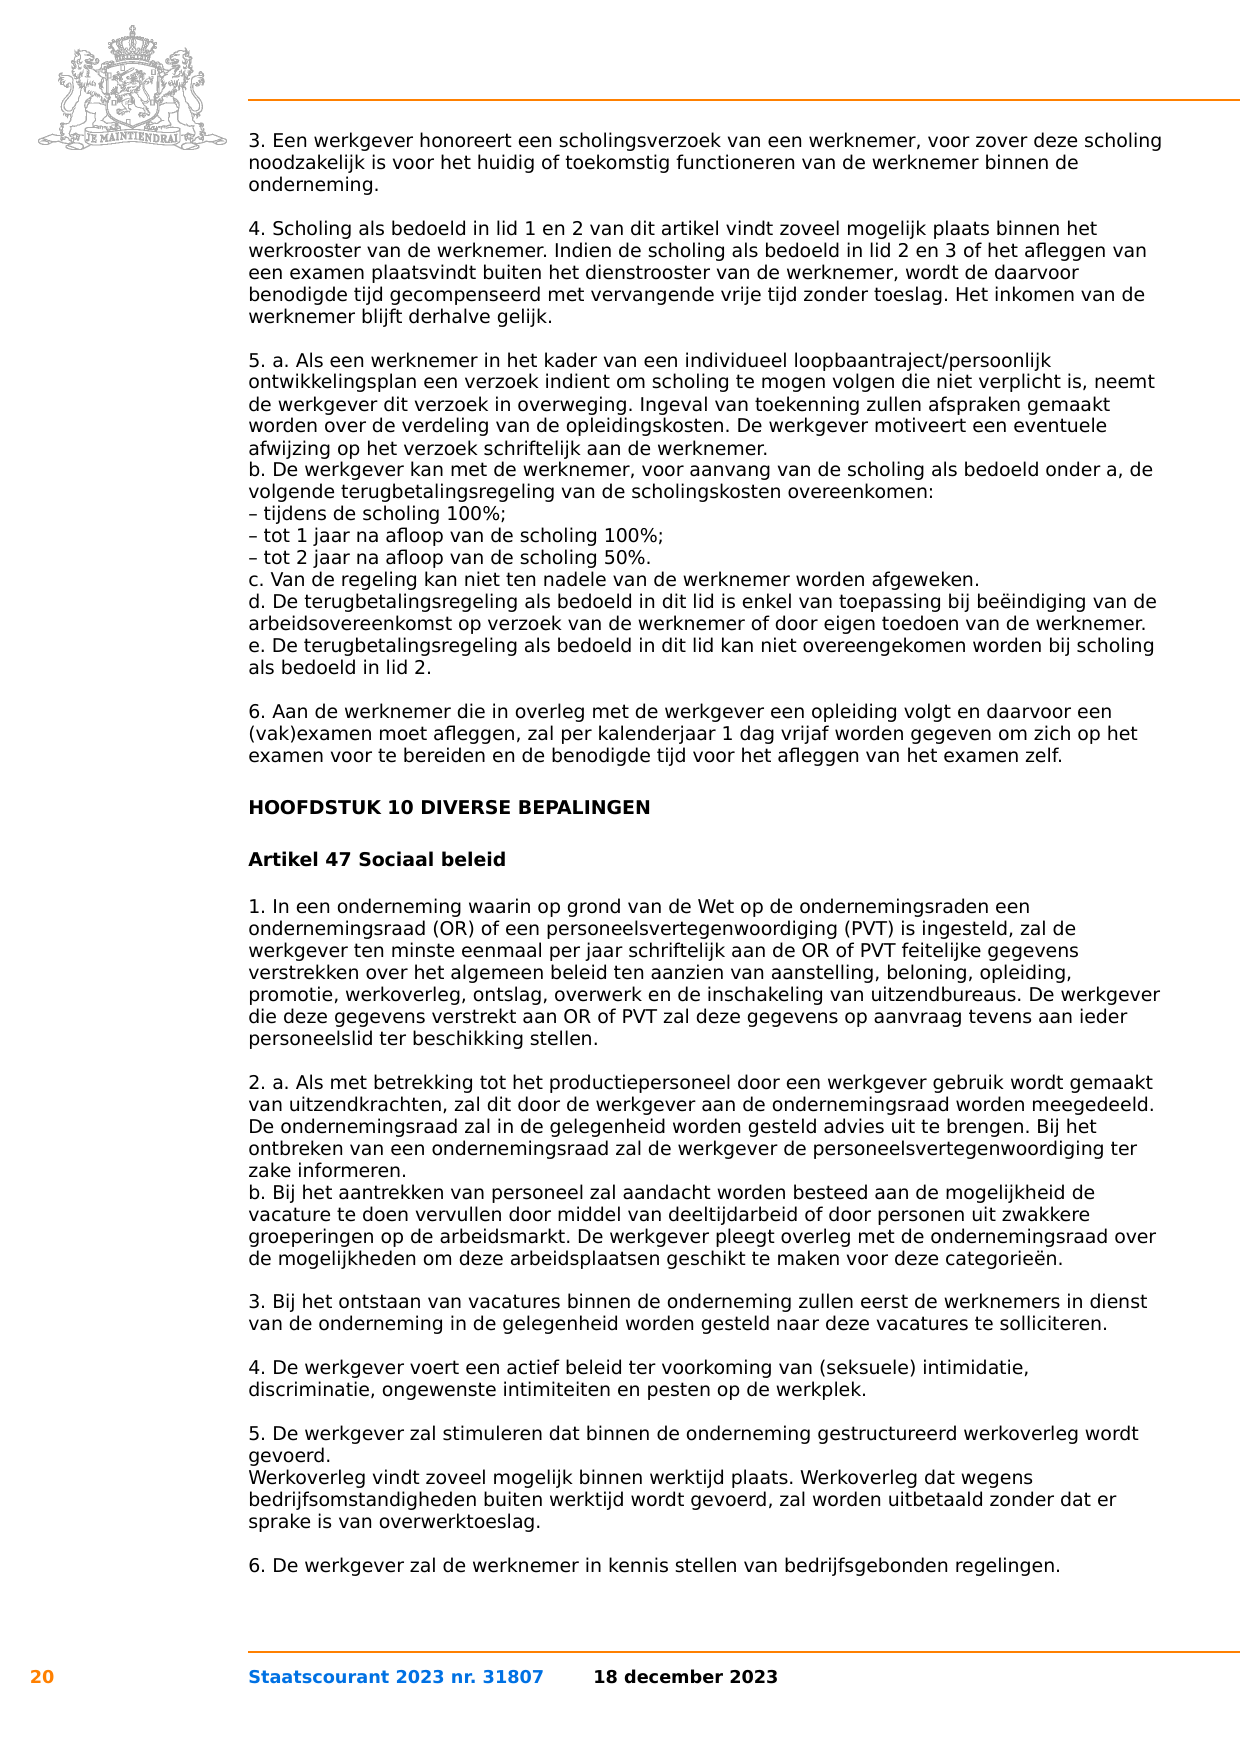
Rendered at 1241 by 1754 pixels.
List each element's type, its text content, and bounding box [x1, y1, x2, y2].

text 5. De werkgever zal stimuleren dat binnen de onderneming gestructureerd werkoverleg wordt gevoerd. [248, 1423, 1163, 1467]
text 5. a. Als een werknemer in het kader van een individueel loopbaantraject/persoonlijk ontwikkelingsplan een verzoek indient om scholing te mogen volgen die niet verplicht is, neemt de werkgever dit verzoek in overweging. Ingeval van toekenning zullen afspraken gemaakt worden over de verdeling van de opleidingskosten. De werkgever motiveert een eventuele afwijzing op het verzoek schriftelijk aan de werknemer. [248, 349, 1163, 459]
text d. De terugbetalingsregeling als bedoeld in dit lid is enkel van toepassing bij beëindiging van de arbeidsovereenkomst op verzoek van de werknemer of door eigen toedoen van de werknemer. [248, 591, 1163, 635]
text b. De werkgever kan met de werknemer, voor aanvang van de scholing als bedoeld onder a, de volgende terugbetalingsregeling van de scholingskosten overeenkomen: [248, 459, 1163, 503]
text 4. De werkgever voert een actief beleid ter voorkoming van (seksuele) intimidatie, discriminatie, ongewenste intimiteiten en pesten op de werkplek. [248, 1357, 1163, 1401]
text 3. Bij het ontstaan van vacatures binnen de onderneming zullen eerst de werknemers in dienst van de onderneming in de gelegenheid worden gesteld naar deze vacatures te solliciteren. [248, 1291, 1163, 1335]
picture [38, 25, 227, 150]
text 2. a. Als met betrekking tot het productiepersoneel door een werkgever gebruik wordt gemaakt van uitzendkrachten, zal dit door de werkgever aan de ondernemingsraad worden meegedeeld. De ondernemingsraad zal in de gelegenheid worden gesteld advies uit te brengen. Bij het ontbreken van een ondernemingsraad zal de werkgever de personeelsvertegenwoordiging ter zake informeren. [248, 1072, 1163, 1182]
text – tot 2 jaar na afloop van de scholing 50%. [248, 547, 1163, 569]
text e. De terugbetalingsregeling als bedoeld in dit lid kan niet overeengekomen worden bij scholing als bedoeld in lid 2. [248, 635, 1163, 679]
subtitle HOOFDSTUK 10 DIVERSE BEPALINGEN [248, 797, 1163, 819]
text c. Van de regeling kan niet ten nadele van de werknemer worden afgeweken. [248, 569, 1163, 591]
text 4. Scholing als bedoeld in lid 1 en 2 van dit artikel vindt zoveel mogelijk plaats binnen het werkrooster van de werknemer. Indien de scholing als bedoeld in lid 2 en 3 of het afleggen van een examen plaatsvindt buiten het dienstrooster van de werknemer, wordt de daarvoor benodigde tijd gecompenseerd met vervangende vrije tijd zonder toeslag. Het inkomen van de werknemer blijft derhalve gelijk. [248, 218, 1163, 328]
text 6. Aan de werknemer die in overleg met de werkgever een opleiding volgt en daarvoor een (vak)examen moet afleggen, zal per kalenderjaar 1 dag vrijaf worden gegeven om zich op het examen voor te bereiden en de benodigde tijd voor het afleggen van het examen zelf. [248, 701, 1163, 767]
subtitle Artikel 47 Sociaal beleid [248, 849, 1163, 871]
text – tot 1 jaar na afloop van de scholing 100%; [248, 525, 1163, 547]
text 6. De werkgever zal de werknemer in kennis stellen van bedrijfsgebonden regelingen. [248, 1555, 1163, 1577]
text 1. In een onderneming waarin op grond van de Wet op de ondernemingsraden een ondernemingsraad (OR) of een personeelsvertegenwoordiging (PVT) is ingesteld, zal de werkgever ten minste eenmaal per jaar schriftelijk aan de OR of PVT feitelijke gegevens verstrekken over het algemeen beleid ten aanzien van aanstelling, beloning, opleiding, promotie, werkoverleg, ontslag, overwerk en de inschakeling van uitzendbureaus. De werkgever die deze gegevens verstrekt aan OR of PVT zal deze gegevens op aanvraag tevens aan ieder personeelslid ter beschikking stellen. [248, 896, 1163, 1050]
text b. Bij het aantrekken van personeel zal aandacht worden besteed aan de mogelijkheid de vacature te doen vervullen door middel van deeltijdarbeid of door personen uit zwakkere groeperingen op de arbeidsmarkt. De werkgever pleegt overleg met de ondernemingsraad over de mogelijkheden om deze arbeidsplaatsen geschikt te maken voor deze categorieën. [248, 1182, 1163, 1269]
text Werkoverleg vindt zoveel mogelijk binnen werktijd plaats. Werkoverleg dat wegens bedrijfsomstandigheden buiten werktijd wordt gevoerd, zal worden uitbetaald zonder dat er sprake is van overwerktoeslag. [248, 1467, 1163, 1533]
text 3. Een werkgever honoreert een scholingsverzoek van een werknemer, voor zover deze scholing noodzakelijk is voor het huidig of toekomstig functioneren van de werknemer binnen de onderneming. [248, 130, 1163, 196]
text – tijdens de scholing 100%; [248, 503, 1163, 525]
